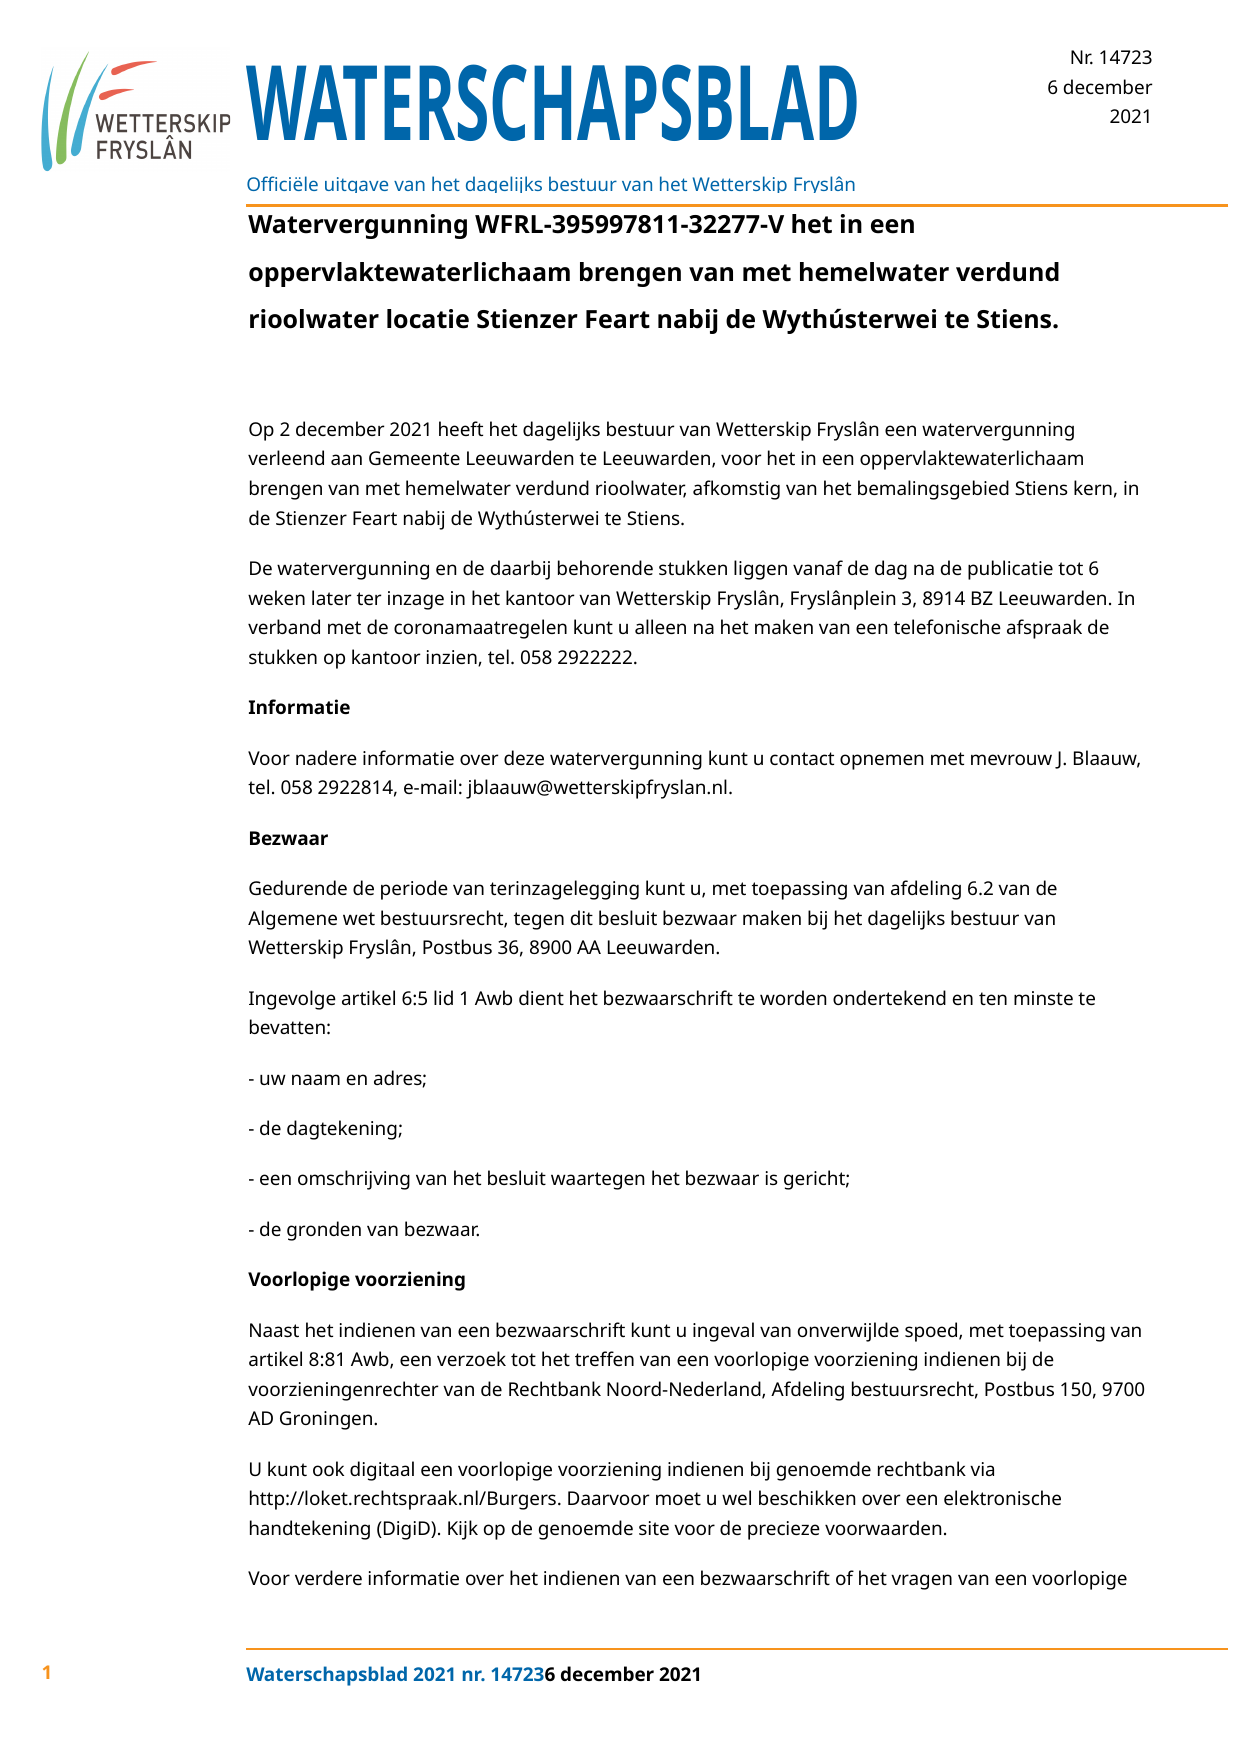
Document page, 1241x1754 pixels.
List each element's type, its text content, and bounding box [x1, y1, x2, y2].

text De watervergunning en de daarbij behorende stukken liggen vanaf de dag na de publicatie tot 6 weken later ter inzage in het kantoor van Wetterskip Fryslân, Fryslânplein 3, 8914 BZ Leeuwarden. In verband met de coronamaatregelen kunt u alleen na het maken van een telefonische afspraak de stukken op kantoor inzien, tel. 058 2922222. [248, 555, 1152, 669]
text Watervergunning WFRL-395997811-32277-V het in een oppervlaktewaterlichaam brengen van met hemelwater verdund rioolwater locatie Stienzer Feart nabij de Wythústerwei te Stiens. [248, 207, 1152, 336]
text Bezwaar [248, 825, 1152, 850]
text Voor verdere informatie over het indienen van een bezwaarschrift of het vragen van een voorlopige [248, 1566, 1152, 1591]
text - de gronden van bezwaar. [248, 1216, 1152, 1242]
text Informatie [248, 694, 1152, 720]
text Gedurende de periode van terinzagelegging kunt u, met toepassing van afdeling 6.2 van de Algemene wet bestuursrecht, tegen dit besluit bezwaar maken bij het dagelijks bestuur van Wetterskip Fryslân, Postbus 36, 8900 AA Leeuwarden. [248, 875, 1152, 960]
text U kunt ook digitaal een voorlopige voorziening indienen bij genoemde rechtbank via http://loket.rechtspraak.nl/Burgers. Daarvoor moet u wel beschikken over een elektronische handtekening (DigiD). Kijk op de genoemde site voor de precieze voorwaarden. [248, 1456, 1152, 1541]
text - een omschrijving van het besluit waartegen het bezwaar is gericht; [248, 1166, 1152, 1191]
text - de dagtekening; [248, 1115, 1152, 1141]
picture [41, 47, 231, 172]
text - uw naam en adres; [248, 1065, 1152, 1090]
text Voor nadere informatie over deze watervergunning kunt u contact opnemen met mevrouw J. Blaauw, tel. 058 2922814, e-mail: jblaauw@wetterskipfryslan.nl. [248, 745, 1152, 800]
text Voorlopige voorziening [248, 1266, 1152, 1292]
text Op 2 december 2021 heeft het dagelijks bestuur van Wetterskip Fryslân een watervergunning verleend aan Gemeente Leeuwarden te Leeuwarden, voor het in een oppervlaktewaterlichaam brengen van met hemelwater verdund rioolwater, afkomstig van het bemalingsgebied Stiens kern, in de Stienzer Feart nabij de Wythústerwei te Stiens. [248, 416, 1152, 530]
text Naast het indienen van een bezwaarschrift kunt u ingeval van onverwijlde spoed, met toepassing van artikel 8:81 Awb, een verzoek tot het treffen van een voorlopige voorziening indienen bij de voorzieningenrechter van de Rechtbank Noord-Nederland, Afdeling bestuursrecht, Postbus 150, 9700 AD Groningen. [248, 1317, 1152, 1431]
text Ingevolge artikel 6:5 lid 1 Awb dient het bezwaarschrift te worden ondertekend en ten minste te bevatten: [248, 985, 1152, 1040]
